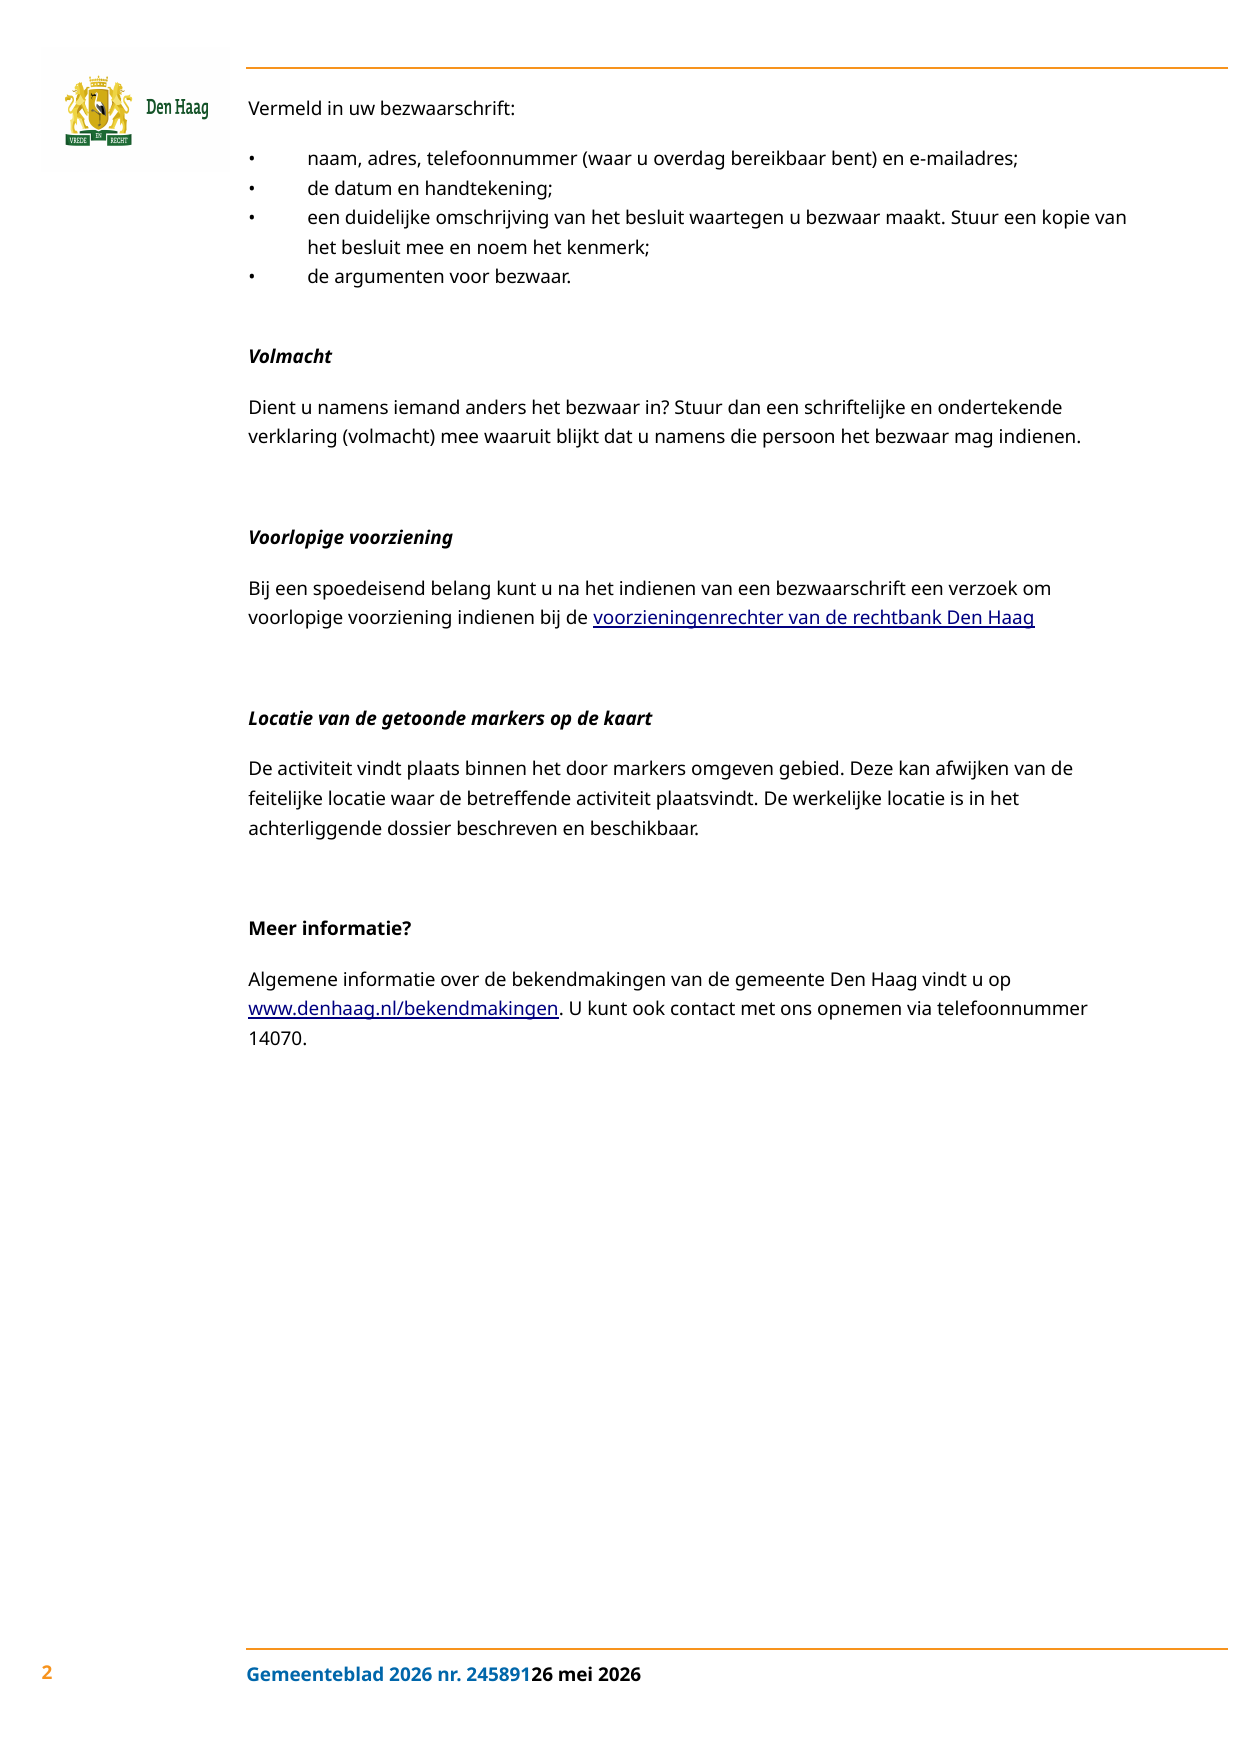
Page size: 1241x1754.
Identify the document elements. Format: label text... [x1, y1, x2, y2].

text Bij een spoedeisend belang kunt u na het indienen van een bezwaarschrift een verzoek om voorlopige voorziening indienen bij de voorzieningenrechter van de rechtbank Den Haag [248, 575, 1152, 630]
list de argumenten voor bezwaar. [248, 263, 1152, 289]
text Locatie van de getoonde markers op de kaart [248, 705, 1152, 731]
text Volmacht [248, 343, 1152, 369]
list de datum en handtekening; [248, 175, 1152, 201]
text Algemene informatie over de bekendmakingen van de gemeente Den Haag vindt u op www.denhaag.nl/bekendmakingen. U kunt ook contact met ons opnemen via telefoonnummer 14070. [248, 966, 1152, 1051]
picture [41, 47, 231, 172]
text Meer informatie? [248, 916, 1152, 941]
text Voorlopige voorziening [248, 524, 1152, 550]
text Dient u namens iemand anders het bezwaar in? Stuur dan een schriftelijke en ondertekende verklaring (volmacht) mee waaruit blijkt dat u namens die persoon het bezwaar mag indienen. [248, 394, 1152, 449]
text De activiteit vindt plaats binnen het door markers omgeven gebied. Deze kan afwijken van de feitelijke locatie waar de betreffende activiteit plaatsvindt. De werkelijke locatie is in het achterliggende dossier beschreven en beschikbaar. [248, 756, 1152, 841]
text Vermeld in uw bezwaarschrift: [248, 95, 1152, 121]
list een duidelijke omschrijving van het besluit waartegen u bezwaar maakt. Stuur een kopie van het besluit mee en noem het kenmerk; [248, 204, 1152, 260]
list naam, adres, telefoonnummer (waar u overdag bereikbaar bent) en e-mailadres; [248, 145, 1152, 171]
